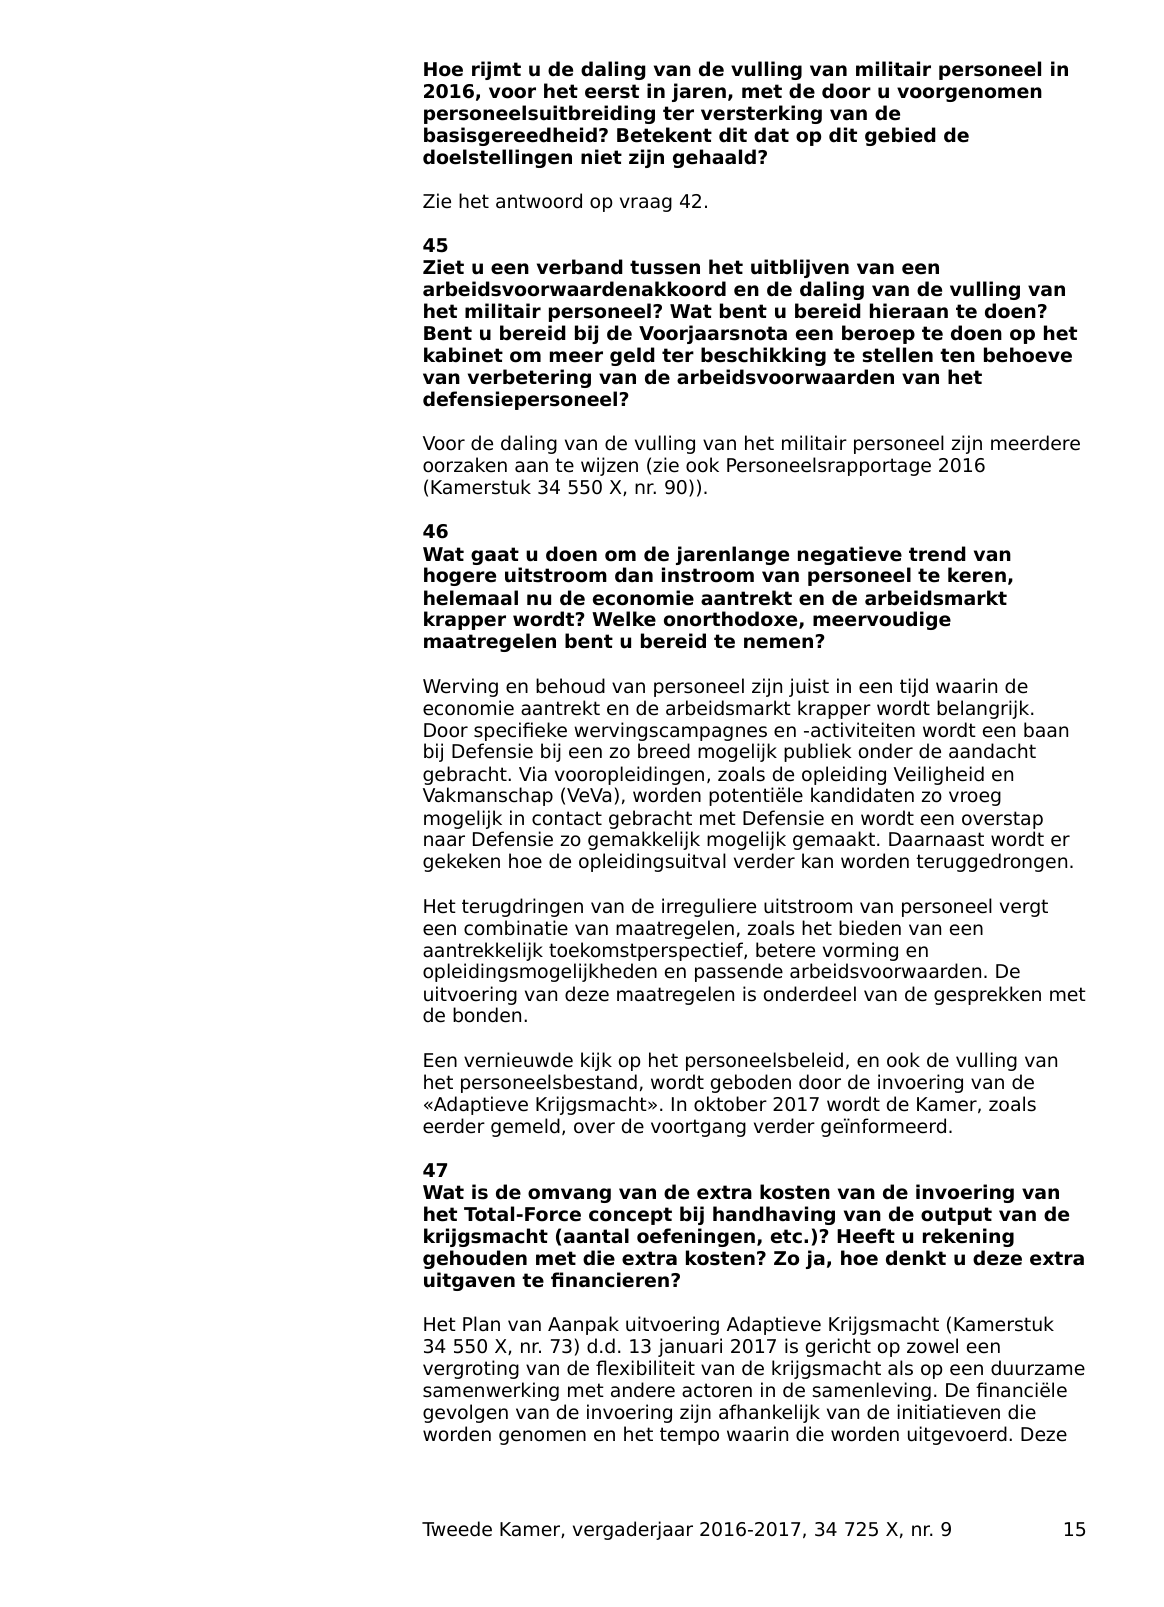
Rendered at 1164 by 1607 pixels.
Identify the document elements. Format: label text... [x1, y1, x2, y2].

text Het Plan van Aanpak uitvoering Adaptieve Krijgsmacht (Kamerstuk 34 550 X, nr. 73) d.d. 13 januari 2017 is gericht op zowel een vergroting van de flexibiliteit van de krijgsmacht als op een duurzame samenwerking met andere actoren in de samenleving. De financiële gevolgen van de invoering zijn afhankelijk van de initiatieven die worden genomen en het tempo waarin die worden uitgevoerd. Deze [422, 1314, 1087, 1446]
text Een vernieuwde kijk op het personeelsbeleid, en ook de vulling van het personeelsbestand, wordt geboden door de invoering van de «Adaptieve Krijgsmacht». In oktober 2017 wordt de Kamer, zoals eerder gemeld, over de voortgang verder geïnformeerd. [422, 1049, 1087, 1137]
text Zie het antwoord op vraag 42. [422, 191, 1087, 213]
text Werving en behoud van personeel zijn juist in een tijd waarin de economie aantrekt en de arbeidsmarkt krapper wordt belangrijk. Door specifieke wervingscampagnes en -activiteiten wordt een baan bij Defensie bij een zo breed mogelijk publiek onder de aandacht gebracht. Via vooropleidingen, zoals de opleiding Veiligheid en Vakmanschap (VeVa), worden potentiële kandidaten zo vroeg mogelijk in contact gebracht met Defensie en wordt een overstap naar Defensie zo gemakkelijk mogelijk gemaakt. Daarnaast wordt er gekeken hoe de opleidingsuitval verder kan worden teruggedrongen. [422, 676, 1087, 873]
text 47 [422, 1160, 1087, 1182]
text 46 [422, 521, 1087, 543]
text Hoe rijmt u de daling van de vulling van militair personeel in 2016, voor het eerst in jaren, met de door u voorgenomen personeelsuitbreiding ter versterking van de basisgereedheid? Betekent dit dat op dit gebied de doelstellingen niet zijn gehaald? [422, 59, 1087, 169]
text 45 [422, 235, 1087, 257]
text Wat gaat u doen om de jarenlange negatieve trend van hogere uitstroom dan instroom van personeel te keren, helemaal nu de economie aantrekt en de arbeidsmarkt krapper wordt? Welke onorthodoxe, meervoudige maatregelen bent u bereid te nemen? [422, 543, 1087, 653]
text Ziet u een verband tussen het uitblijven van een arbeidsvoorwaardenakkoord en de daling van de vulling van het militair personeel? Wat bent u bereid hieraan te doen? Bent u bereid bij de Voorjaarsnota een beroep te doen op het kabinet om meer geld ter beschikking te stellen ten behoeve van verbetering van de arbeidsvoorwaarden van het defensiepersoneel? [422, 257, 1087, 411]
text Voor de daling van de vulling van het militair personeel zijn meerdere oorzaken aan te wijzen (zie ook Personeelsrapportage 2016 (Kamerstuk 34 550 X, nr. 90)). [422, 433, 1087, 499]
text Het terugdringen van de irreguliere uitstroom van personeel vergt een combinatie van maatregelen, zoals het bieden van een aantrekkelijk toekomstperspectief, betere vorming en opleidingsmogelijkheden en passende arbeidsvoorwaarden. De uitvoering van deze maatregelen is onderdeel van de gesprekken met de bonden. [422, 896, 1087, 1027]
text Wat is de omvang van de extra kosten van de invoering van het Total-Force concept bij handhaving van de output van de krijgsmacht (aantal oefeningen, etc.)? Heeft u rekening gehouden met die extra kosten? Zo ja, hoe denkt u deze extra uitgaven te financieren? [422, 1182, 1087, 1292]
